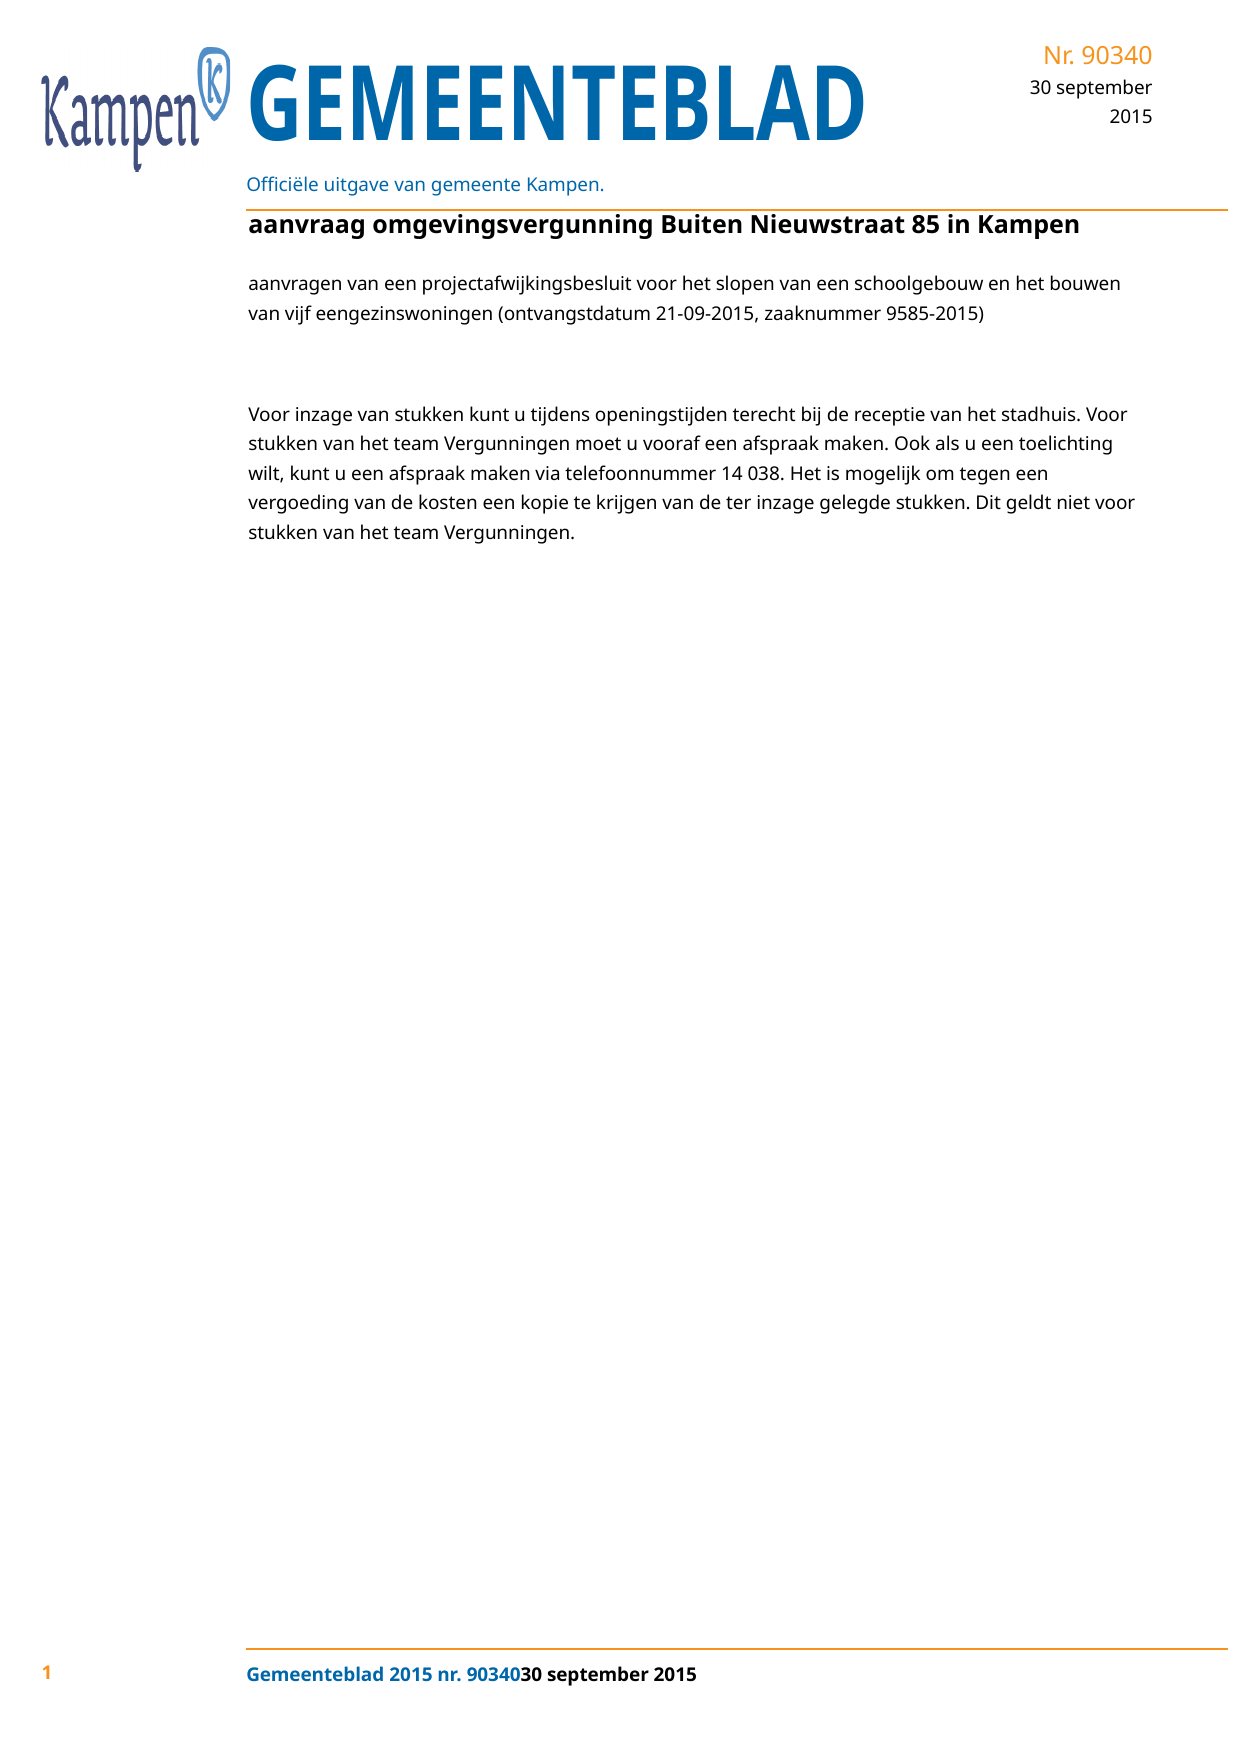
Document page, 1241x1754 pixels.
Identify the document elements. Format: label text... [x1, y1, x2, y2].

text aanvraag omgevingsvergunning Buiten Nieuwstraat 85 in Kampen [248, 211, 1152, 241]
text Voor inzage van stukken kunt u tijdens openingstijden terecht bij de receptie van het stadhuis. Voor stukken van het team Vergunningen moet u vooraf een afspraak maken. Ook als u een toelichting wilt, kunt u een afspraak maken via telefoonnummer 14 038. Het is mogelijk om tegen een vergoeding van de kosten een kopie te krijgen van de ter inzage gelegde stukken. Dit geldt niet voor stukken van het team Vergunningen. [248, 401, 1152, 545]
picture [41, 47, 231, 172]
text aanvragen van een projectafwijkingsbesluit voor het slopen van een schoolgebouw en het bouwen van vijf eengezinswoningen (ontvangstdatum 21-09-2015, zaaknummer 9585-2015) [248, 270, 1152, 326]
